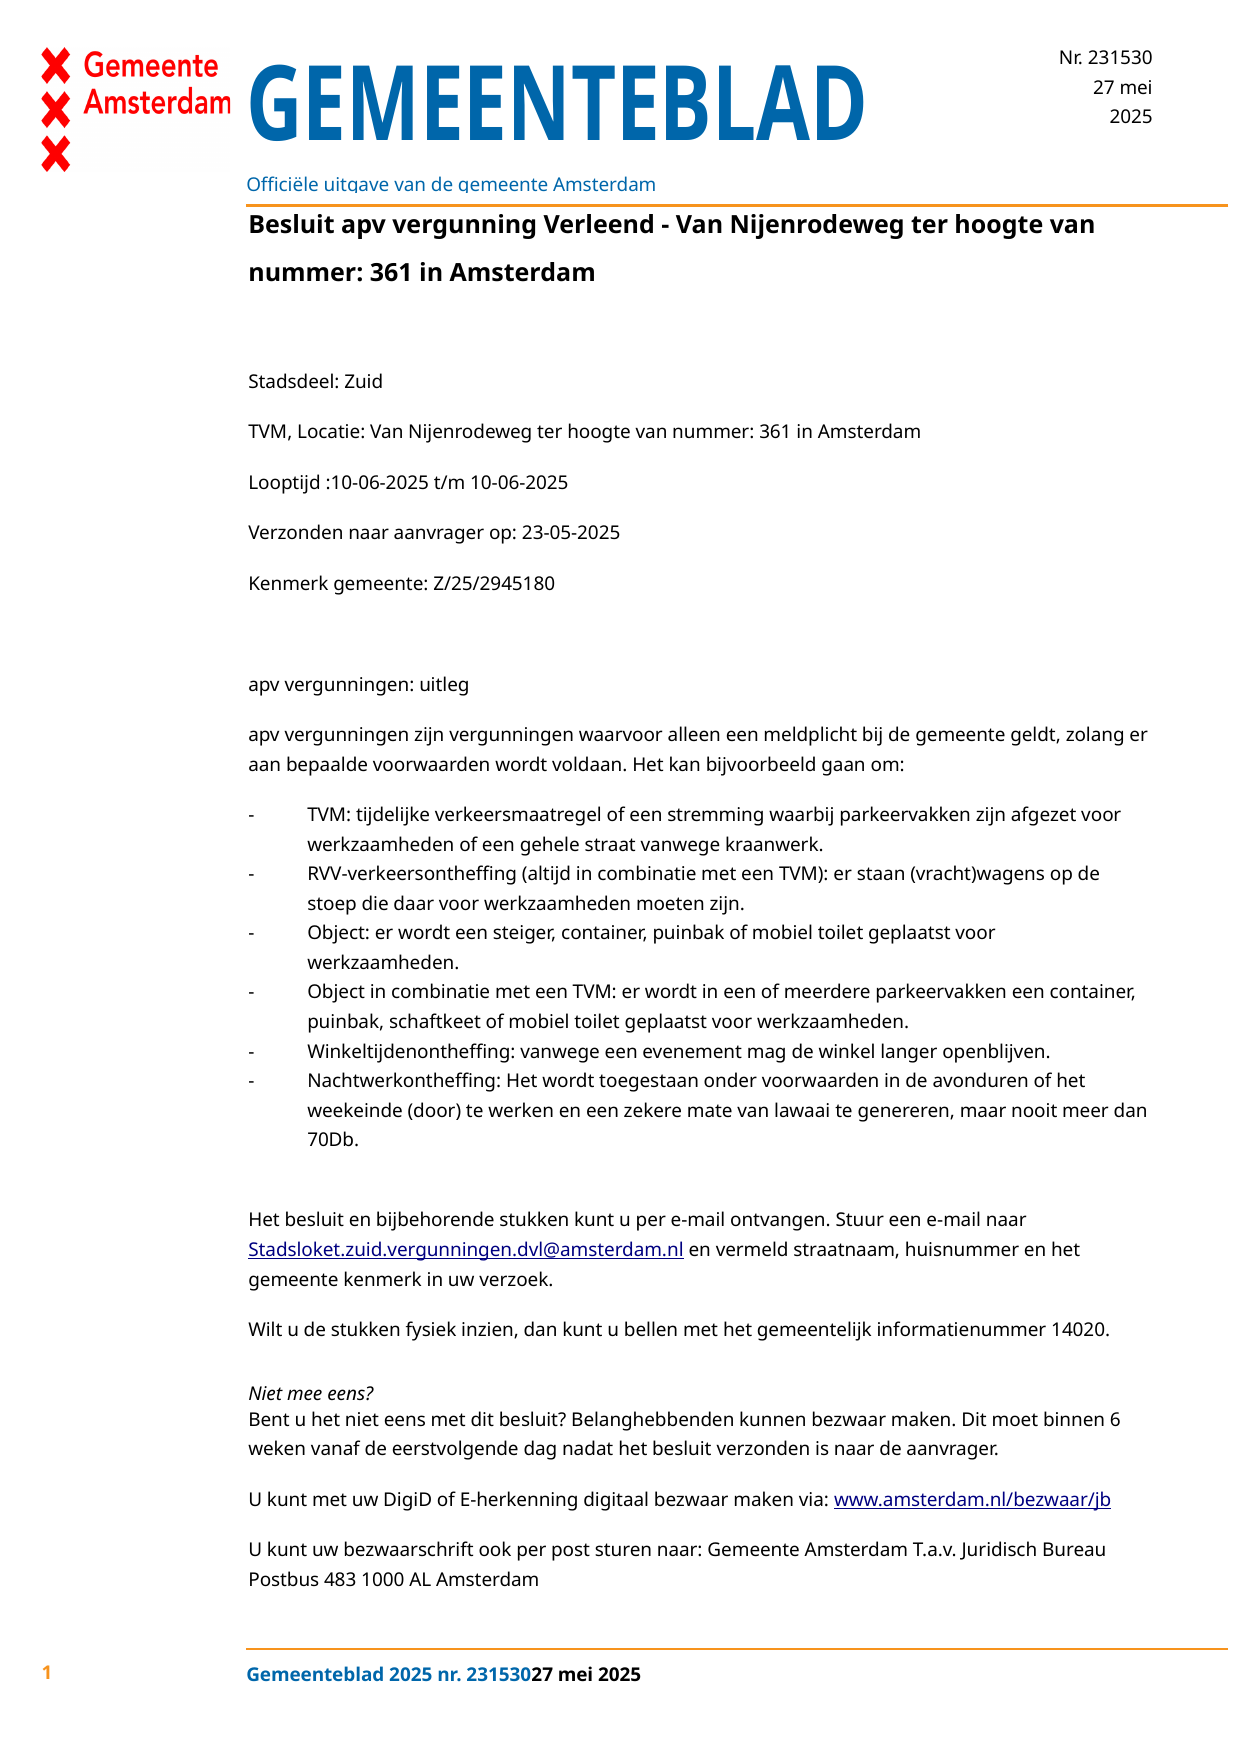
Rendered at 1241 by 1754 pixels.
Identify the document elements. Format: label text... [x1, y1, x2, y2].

list RVV-verkeersontheffing (altijd in combinatie met een TVM): er staan (vracht)wagens op de stoep die daar voor werkzaamheden moeten zijn. [248, 860, 1152, 916]
list Object: er wordt een steiger, container, puinbak of mobiel toilet geplaatst voor werkzaamheden. [248, 919, 1152, 975]
text U kunt met uw DigiD of E-herkenning digitaal bezwaar maken via: www.amsterdam.nl/bezwaar/jb [248, 1486, 1152, 1512]
text apv vergunningen zijn vergunningen waarvoor alleen een meldplicht bij de gemeente geldt, zolang er aan bepaalde voorwaarden wordt voldaan. Het kan bijvoorbeeld gaan om: [248, 721, 1152, 777]
picture [41, 47, 231, 172]
text Bent u het niet eens met dit besluit? Belanghebbenden kunnen bezwaar maken. Dit moet binnen 6 weken vanaf de eerstvolgende dag nadat het besluit verzonden is naar de aanvrager. [248, 1406, 1152, 1461]
list Winkeltijdenontheffing: vanwege een evenement mag de winkel langer openblijven. [248, 1038, 1152, 1064]
text Kenmerk gemeente: Z/25/2945180 [248, 570, 1152, 596]
text Stadsdeel: Zuid [248, 368, 1152, 394]
list Nachtwerkontheffing: Het wordt toegestaan onder voorwaarden in de avonduren of het weekeinde (door) te werken en een zekere mate van lawaai te genereren, maar nooit meer dan 70Db. [248, 1067, 1152, 1152]
text Wilt u de stukken fysiek inzien, dan kunt u bellen met het gemeentelijk informatienummer 14020. [248, 1316, 1152, 1342]
text Het besluit en bijbehorende stukken kunt u per e-mail ontvangen. Stuur een e-mail naar Stadsloket.zuid.vergunningen.dvl@amsterdam.nl en vermeld straatnaam, huisnummer en het gemeente kenmerk in uw verzoek. [248, 1207, 1152, 1292]
text U kunt uw bezwaarschrift ook per post sturen naar: Gemeente Amsterdam T.a.v. Juridisch Bureau Postbus 483 1000 AL Amsterdam [248, 1536, 1152, 1592]
text Verzonden naar aanvrager op: 23-05-2025 [248, 519, 1152, 545]
list TVM: tijdelijke verkeersmaatregel of een stremming waarbij parkeervakken zijn afgezet voor werkzaamheden of een gehele straat vanwege kraanwerk. [248, 801, 1152, 857]
text Looptijd :10-06-2025 t/m 10-06-2025 [248, 469, 1152, 495]
text TVM, Locatie: Van Nijenrodeweg ter hoogte van nummer: 361 in Amsterdam [248, 419, 1152, 444]
list Object in combinatie met een TVM: er wordt in een of meerdere parkeervakken een container, puinbak, schaftkeet of mobiel toilet geplaatst voor werkzaamheden. [248, 979, 1152, 1034]
text apv vergunningen: uitleg [248, 671, 1152, 697]
text Niet mee eens? [248, 1380, 1152, 1406]
text Besluit apv vergunning Verleend - Van Nijenrodeweg ter hoogte van nummer: 361 in Amsterdam [248, 207, 1152, 288]
